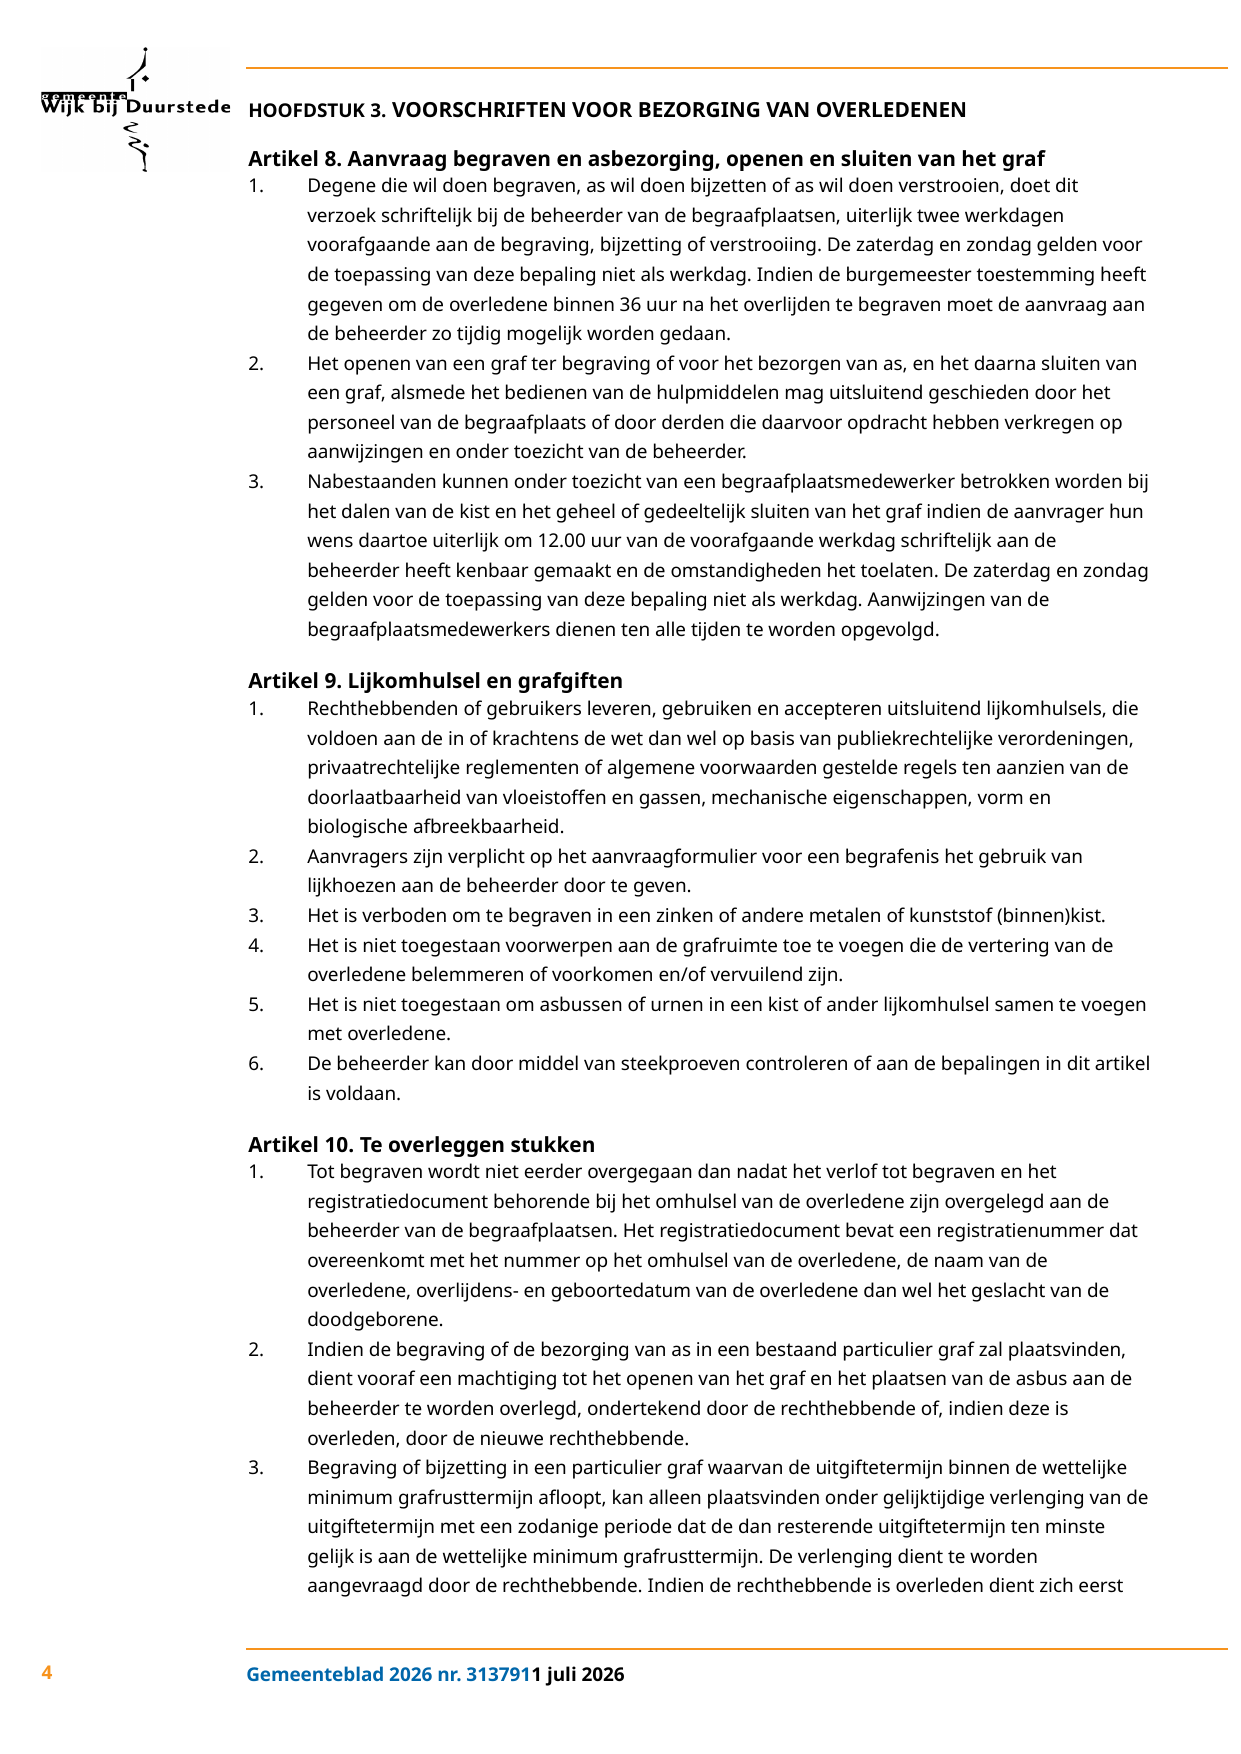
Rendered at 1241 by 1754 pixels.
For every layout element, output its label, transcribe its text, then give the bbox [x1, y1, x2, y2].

list Nabestaanden kunnen onder toezicht van een begraafplaatsmedewerker betrokken worden bij het dalen van de kist en het geheel of gedeeltelijk sluiten van het graf indien de aanvrager hun wens daartoe uiterlijk om 12.00 uur van de voorafgaande werkdag schriftelijk aan de beheerder heeft kenbaar gemaakt en de omstandigheden het toelaten. De zaterdag en zondag gelden voor de toepassing van deze bepaling niet als werkdag. Aanwijzingen van de begraafplaatsmedewerkers dienen ten alle tijden te worden opgevolgd. [248, 468, 1152, 642]
list Begraving of bijzetting in een particulier graf waarvan de uitgiftetermijn binnen de wettelijke minimum grafrusttermijn afloopt, kan alleen plaatsvinden onder gelijktijdige verlenging van de uitgiftetermijn met een zodanige periode dat de dan resterende uitgiftetermijn ten minste gelijk is aan de wettelijke minimum grafrusttermijn. De verlenging dient te worden aangevraagd door de rechthebbende. Indien de rechthebbende is overleden dient zich eerst [248, 1454, 1152, 1598]
text Artikel 9. Lijkomhulsel en grafgiften [248, 667, 1152, 695]
list Het is niet toegestaan voorwerpen aan de grafruimte toe te voegen die de vertering van de overledene belemmeren of voorkomen en/of vervuilend zijn. [248, 932, 1152, 987]
list Het openen van een graf ter begraving of voor het bezorgen van as, en het daarna sluiten van een graf, alsmede het bedienen van de hulpmiddelen mag uitsluitend geschieden door het personeel van de begraafplaats of door derden die daarvoor opdracht hebben verkregen op aanwijzingen en onder toezicht van de beheerder. [248, 350, 1152, 464]
text Artikel 10. Te overleggen stukken [248, 1130, 1152, 1158]
picture [41, 47, 231, 172]
list Tot begraven wordt niet eerder overgegaan dan nadat het verlof tot begraven en het registratiedocument behorende bij het omhulsel van de overledene zijn overgelegd aan de beheerder van de begraafplaatsen. Het registratiedocument bevat een registratienummer dat overeenkomt met het nummer op het omhulsel van de overledene, de naam van de overledene, overlijdens- en geboortedatum van de overledene dan wel het geslacht van de doodgeborene. [248, 1158, 1152, 1332]
list Het is niet toegestaan om asbussen of urnen in een kist of ander lijkomhulsel samen te voegen met overledene. [248, 991, 1152, 1046]
list De beheerder kan door middel van steekproeven controleren of aan de bepalingen in dit artikel is voldaan. [248, 1050, 1152, 1105]
text Artikel 8. Aanvraag begraven en asbezorging, openen en sluiten van het graf [248, 144, 1152, 172]
list Het is verboden om te begraven in een zinken of andere metalen of kunststof (binnen)kist. [248, 902, 1152, 928]
text HOOFDSTUK 3. VOORSCHRIFTEN VOOR BEZORGING VAN OVERLEDENEN [248, 95, 1152, 123]
list Degene die wil doen begraven, as wil doen bijzetten of as wil doen verstrooien, doet dit verzoek schriftelijk bij de beheerder van de begraafplaatsen, uiterlijk twee werkdagen voorafgaande aan de begraving, bijzetting of verstrooiing. De zaterdag en zondag gelden voor de toepassing van deze bepaling niet als werkdag. Indien de burgemeester toestemming heeft gegeven om de overledene binnen 36 uur na het overlijden te begraven moet de aanvraag aan de beheerder zo tijdig mogelijk worden gedaan. [248, 172, 1152, 346]
list Rechthebbenden of gebruikers leveren, gebruiken en accepteren uitsluitend lijkomhulsels, die voldoen aan de in of krachtens de wet dan wel op basis van publiekrechtelijke verordeningen, privaatrechtelijke reglementen of algemene voorwaarden gestelde regels ten aanzien van de doorlaatbaarheid van vloeistoffen en gassen, mechanische eigenschappen, vorm en biologische afbreekbaarheid. [248, 695, 1152, 839]
list Aanvragers zijn verplicht op het aanvraagformulier voor een begrafenis het gebruik van lijkhoezen aan de beheerder door te geven. [248, 843, 1152, 898]
list Indien de begraving of de bezorging van as in een bestaand particulier graf zal plaatsvinden, dient vooraf een machtiging tot het openen van het graf en het plaatsen van de asbus aan de beheerder te worden overlegd, ondertekend door de rechthebbende of, indien deze is overleden, door de nieuwe rechthebbende. [248, 1336, 1152, 1451]
